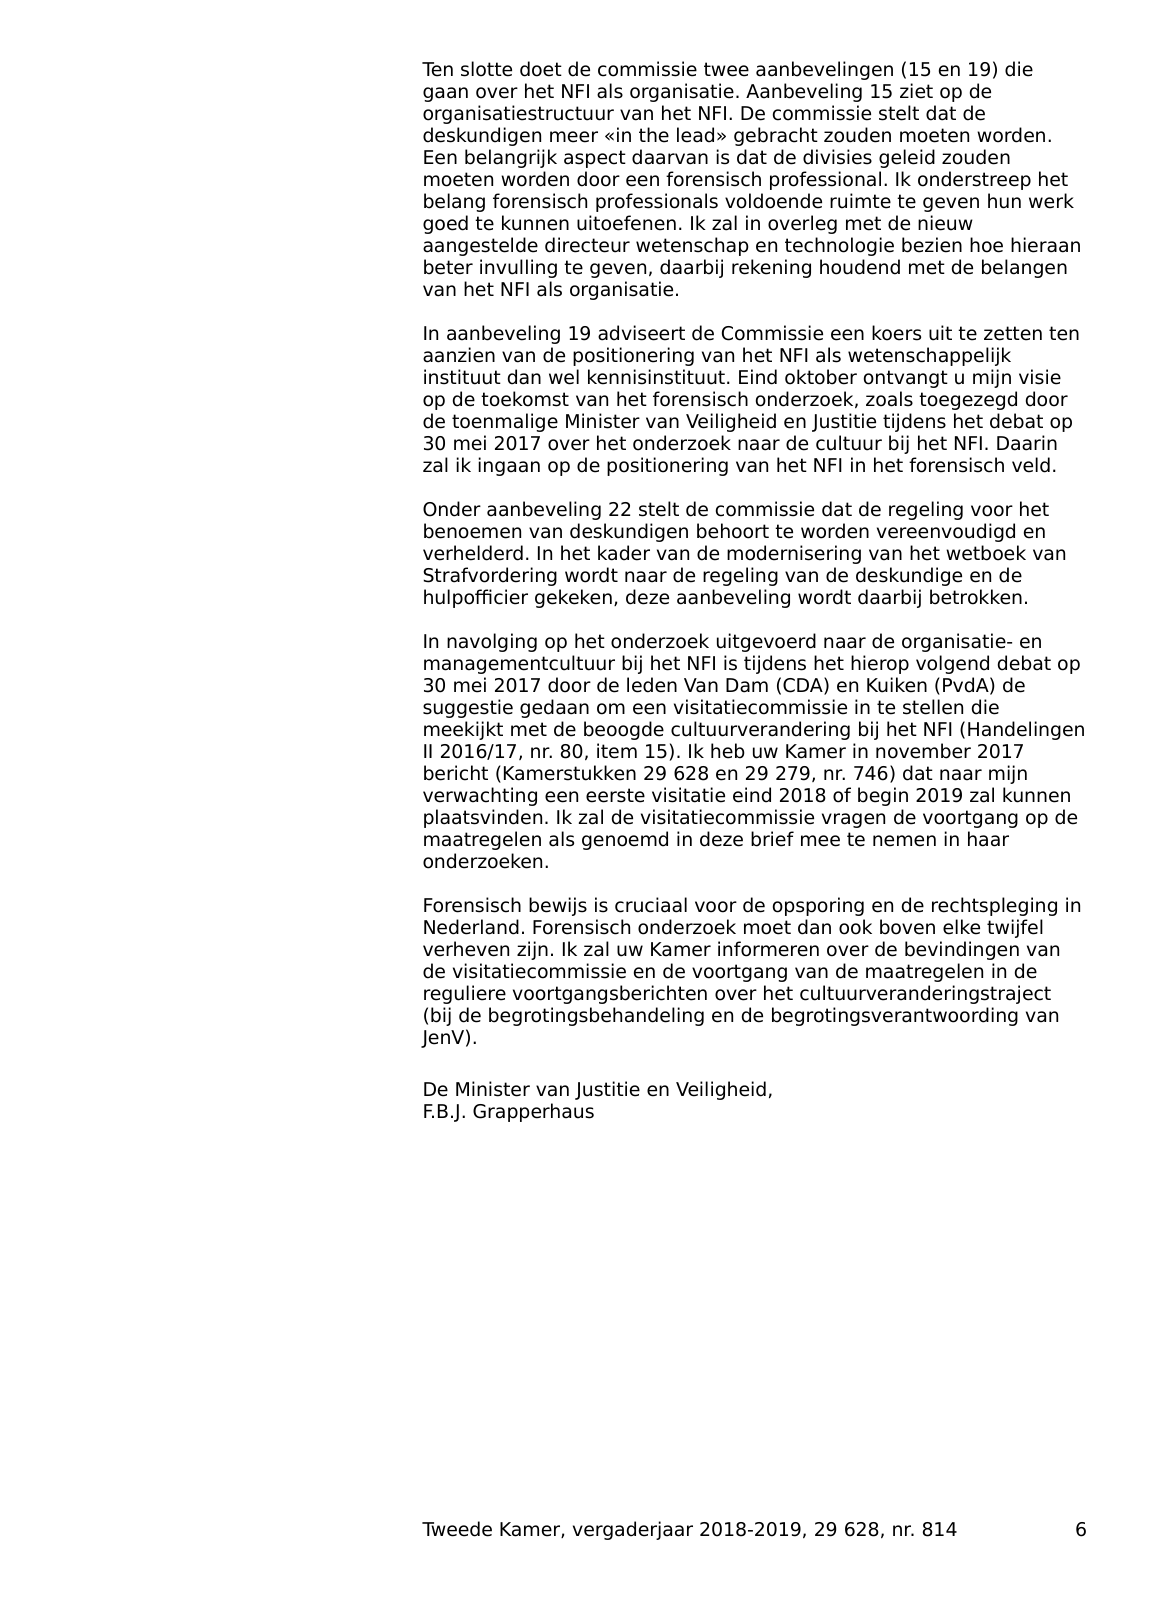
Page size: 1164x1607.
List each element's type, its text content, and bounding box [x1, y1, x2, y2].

text In aanbeveling 19 adviseert de Commissie een koers uit te zetten ten aanzien van de positionering van het NFI als wetenschappelijk instituut dan wel kennisinstituut. Eind oktober ontvangt u mijn visie op de toekomst van het forensisch onderzoek, zoals toegezegd door de toenmalige Minister van Veiligheid en Justitie tijdens het debat op 30 mei 2017 over het onderzoek naar de cultuur bij het NFI. Daarin zal ik ingaan op de positionering van het NFI in het forensisch veld. [422, 323, 1087, 477]
text In navolging op het onderzoek uitgevoerd naar de organisatie- en managementcultuur bij het NFI is tijdens het hierop volgend debat op 30 mei 2017 door de leden Van Dam (CDA) en Kuiken (PvdA) de suggestie gedaan om een visitatiecommissie in te stellen die meekijkt met de beoogde cultuurverandering bij het NFI (Handelingen II 2016/17, nr. 80, item 15). Ik heb uw Kamer in november 2017 bericht (Kamerstukken 29 628 en 29 279, nr. 746) dat naar mijn verwachting een eerste visitatie eind 2018 of begin 2019 zal kunnen plaatsvinden. Ik zal de visitatiecommissie vragen de voortgang op de maatregelen als genoemd in deze brief mee te nemen in haar onderzoeken. [422, 631, 1087, 873]
text Onder aanbeveling 22 stelt de commissie dat de regeling voor het benoemen van deskundigen behoort te worden vereenvoudigd en verhelderd. In het kader van de modernisering van het wetboek van Strafvordering wordt naar de regeling van de deskundige en de hulpofficier gekeken, deze aanbeveling wordt daarbij betrokken. [422, 499, 1087, 609]
text De Minister van Justitie en Veiligheid, F.B.J. Grapperhaus [422, 1079, 1087, 1123]
text Forensisch bewijs is cruciaal voor de opsporing en de rechtspleging in Nederland. Forensisch onderzoek moet dan ook boven elke twijfel verheven zijn. Ik zal uw Kamer informeren over de bevindingen van de visitatiecommissie en de voortgang van de maatregelen in de reguliere voortgangsberichten over het cultuurveranderingstraject (bij de begrotingsbehandeling en de begrotingsverantwoording van JenV). [422, 895, 1087, 1049]
text Ten slotte doet de commissie twee aanbevelingen (15 en 19) die gaan over het NFI als organisatie. Aanbeveling 15 ziet op de organisatiestructuur van het NFI. De commissie stelt dat de deskundigen meer «in the lead» gebracht zouden moeten worden. Een belangrijk aspect daarvan is dat de divisies geleid zouden moeten worden door een forensisch professional. Ik onderstreep het belang forensisch professionals voldoende ruimte te geven hun werk goed te kunnen uitoefenen. Ik zal in overleg met de nieuw aangestelde directeur wetenschap en technologie bezien hoe hieraan beter invulling te geven, daarbij rekening houdend met de belangen van het NFI als organisatie. [422, 59, 1087, 301]
